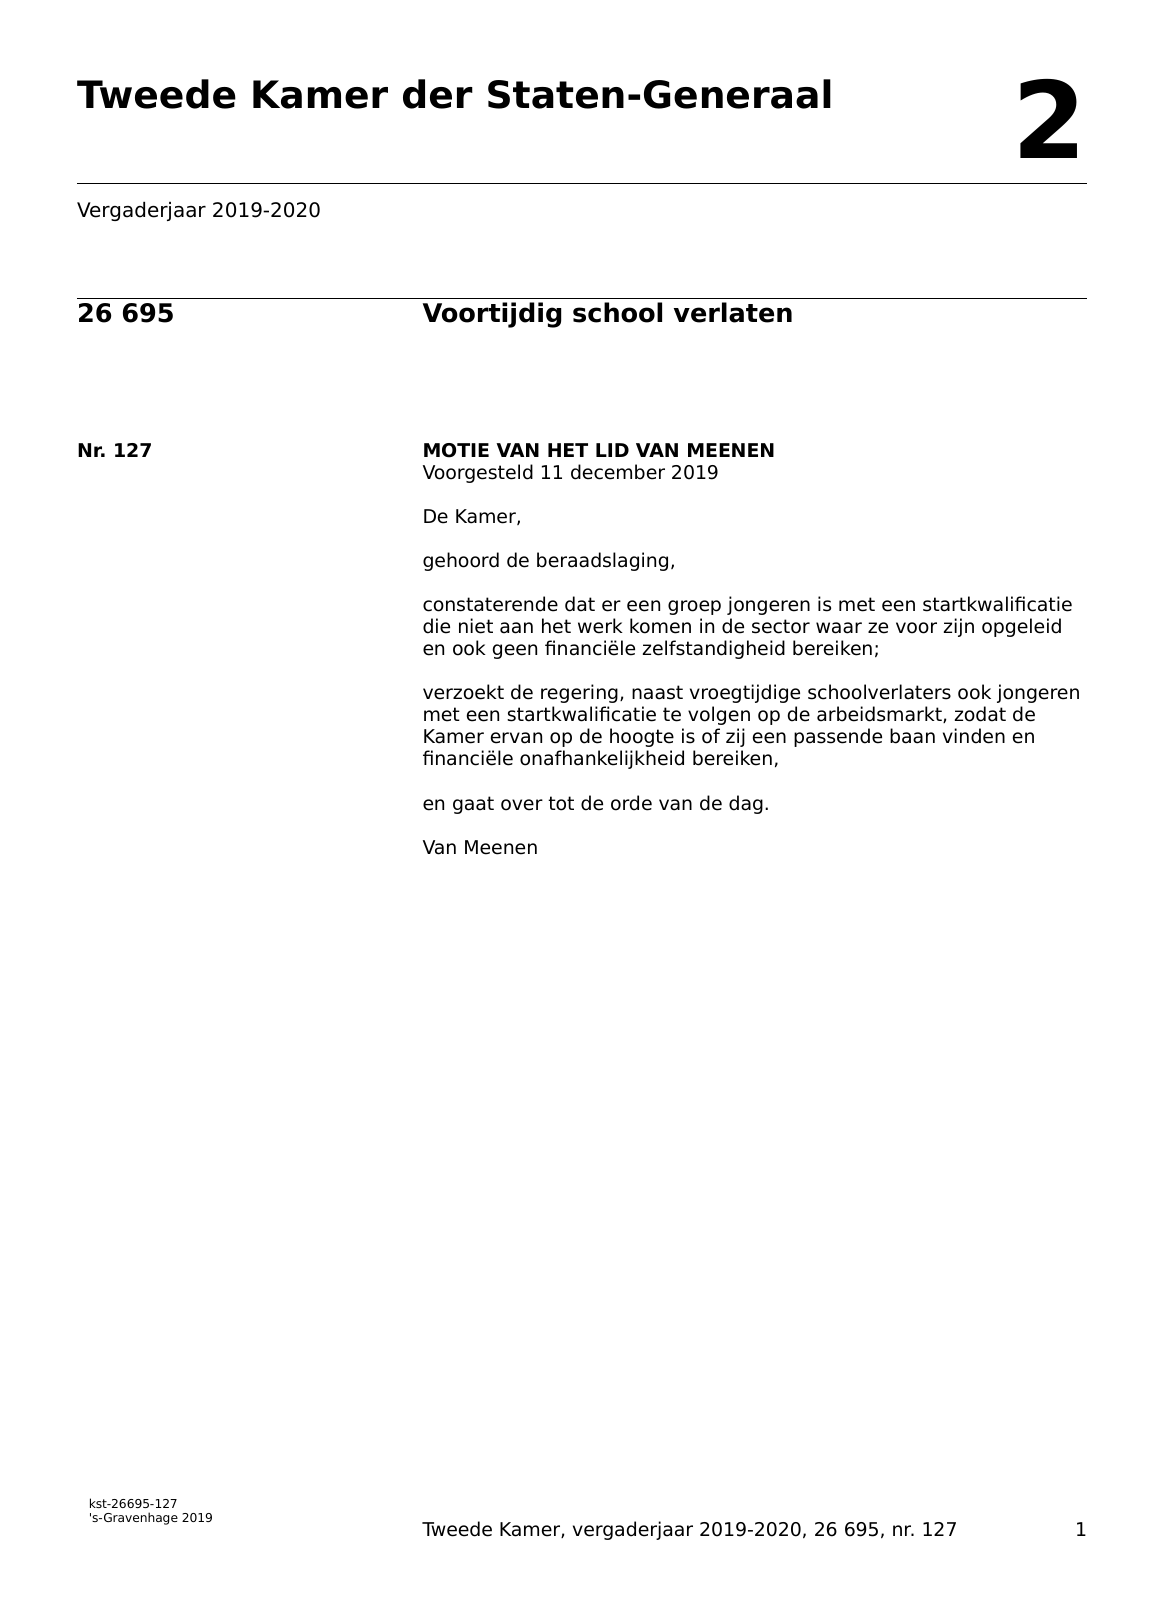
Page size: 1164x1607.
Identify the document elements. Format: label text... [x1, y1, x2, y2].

text kst-26695-127 [88, 1497, 323, 1511]
table_header 2 [886, 59, 1087, 183]
subtitle Nr. 127 MOTIE VAN HET LID VAN MEENEN [77, 440, 1087, 462]
text De Kamer, [422, 506, 1087, 528]
subtitle 26 695 Voortijdig school verlaten [77, 299, 1087, 329]
text constaterende dat er een groep jongeren is met een startkwalificatie die niet aan het werk komen in de sector waar ze voor zijn opgeleid en ook geen financiële zelfstandigheid bereiken; [422, 594, 1087, 660]
text verzoekt de regering, naast vroegtijdige schoolverlaters ook jongeren met een startkwalificatie te volgen op de arbeidsmarkt, zodat de Kamer ervan op de hoogte is of zij een passende baan vinden en financiële onafhankelijkheid bereiken, [422, 682, 1087, 770]
text Van Meenen [422, 837, 1087, 858]
text en gaat over tot de orde van de dag. [422, 792, 1087, 814]
text 's-Gravenhage 2019 [88, 1511, 323, 1525]
table_cell Vergaderjaar 2019-2020 [77, 184, 1087, 298]
table_header Tweede Kamer der Staten-Generaal [77, 59, 886, 183]
text gehoord de beraadslaging, [422, 550, 1087, 572]
text Voorgesteld 11 december 2019 [422, 462, 1087, 484]
